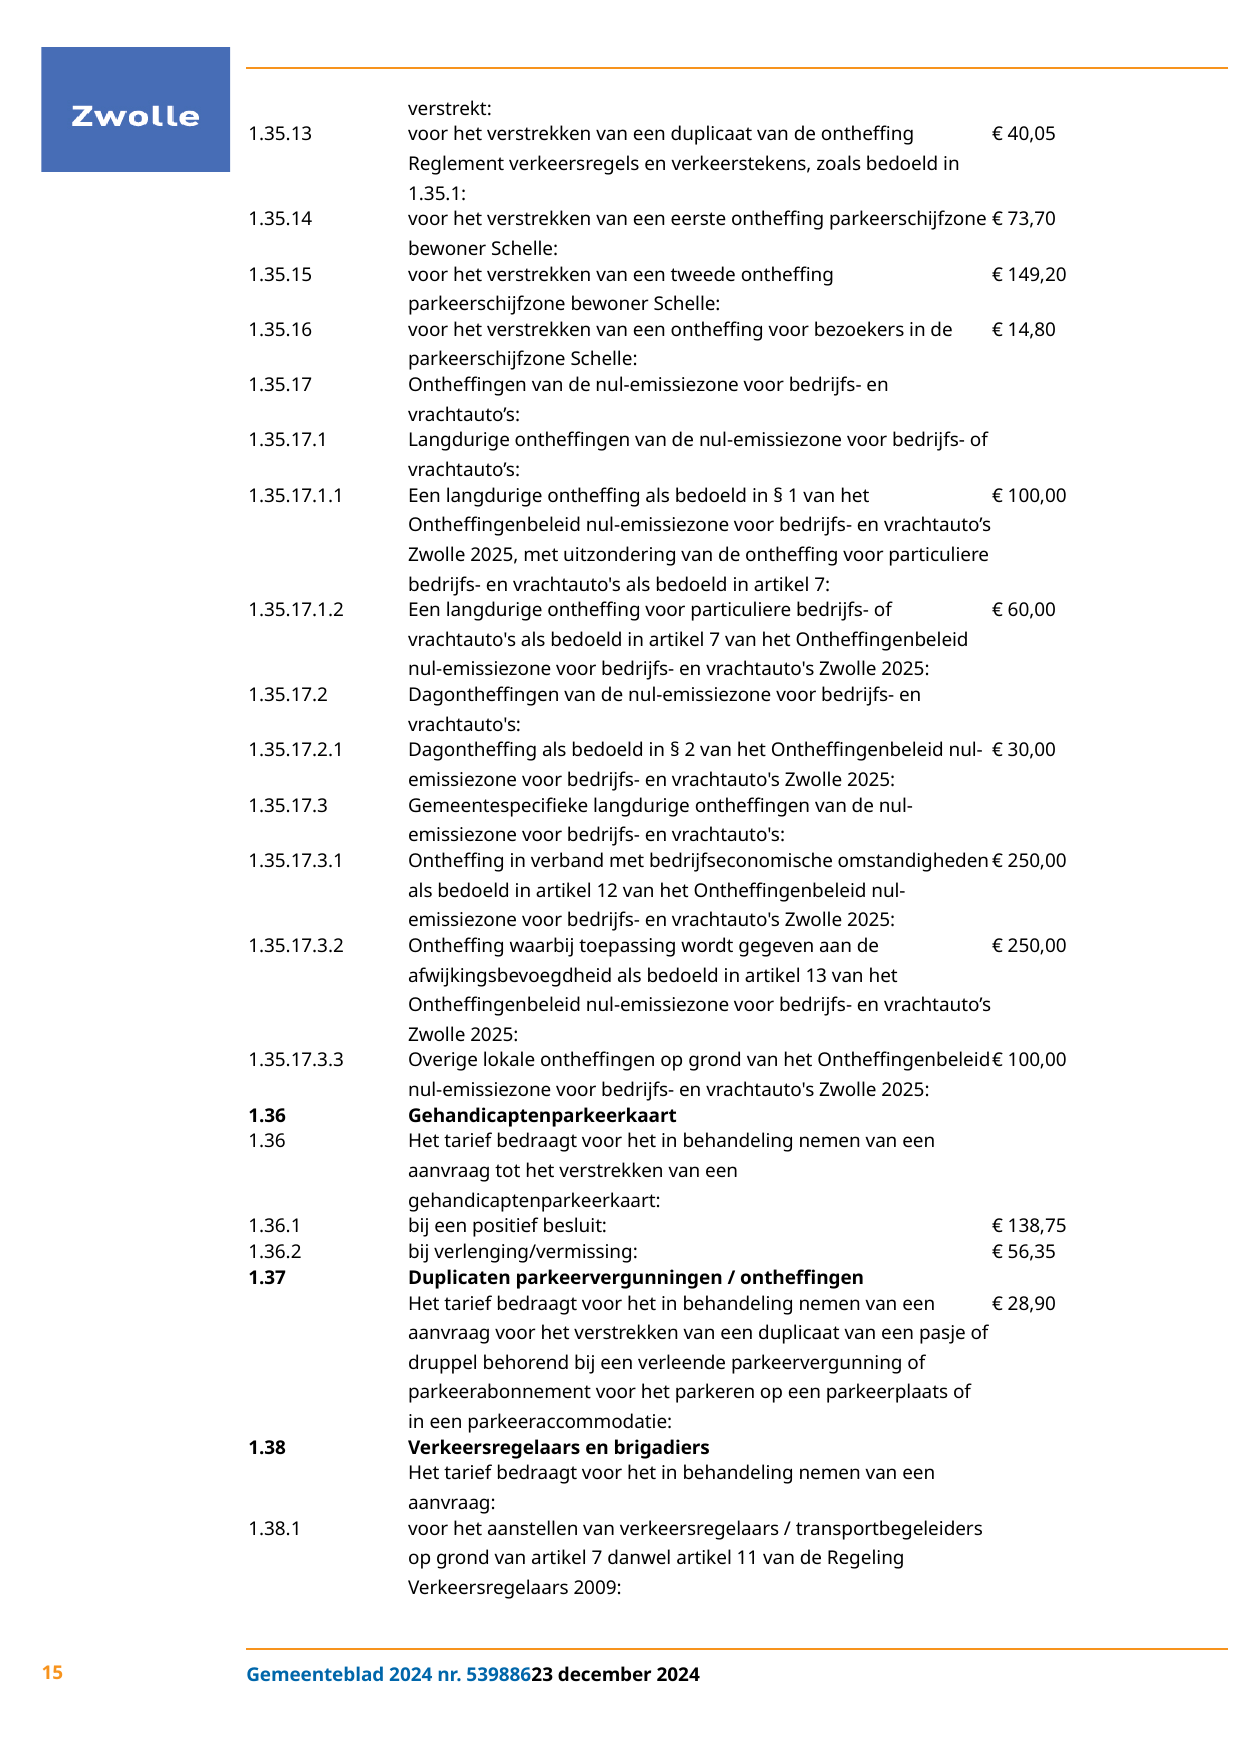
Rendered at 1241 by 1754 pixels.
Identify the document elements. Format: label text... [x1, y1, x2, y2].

table_cell Gehandicaptenparkeerkaart [408, 1102, 992, 1128]
table_cell bij verlenging/vermissing: [408, 1238, 992, 1264]
table_cell € 73,70 [992, 205, 1152, 261]
table_cell 1.35.17.1 [248, 427, 408, 482]
table_cell € 250,00 [992, 847, 1152, 932]
table_cell 1.35.14 [248, 205, 408, 261]
table_cell Een langdurige ontheffing als bedoeld in § 1 van het Ontheffingenbeleid nul-emissiezone voor bedrijfs- en vrachtauto’s Zwolle 2025, met uitzondering van de ontheffing voor particuliere bedrijfs- en vrachtauto's als bedoeld in artikel 7: [408, 482, 992, 596]
table_cell € 138,75 [992, 1213, 1152, 1238]
table_cell € 149,20 [992, 261, 1152, 316]
table_cell Een langdurige ontheffing voor particuliere bedrijfs- of vrachtauto's als bedoeld in artikel 7 van het Ontheffingenbeleid nul-emissiezone voor bedrijfs- en vrachtauto's Zwolle 2025: [408, 596, 992, 681]
table_cell bij een positief besluit: [408, 1213, 992, 1238]
table_cell 1.36 [248, 1128, 408, 1213]
table_cell Dagontheffing als bedoeld in § 2 van het Ontheffingenbeleid nul-emissiezone voor bedrijfs- en vrachtauto's Zwolle 2025: [408, 737, 992, 792]
table_cell voor het verstrekken van een duplicaat van de ontheffing Reglement verkeersregels en verkeerstekens, zoals bedoeld in 1.35.1: [408, 121, 992, 205]
table_cell [992, 427, 1152, 482]
table_cell 1.35.17 [248, 371, 408, 427]
table_cell € 30,00 [992, 737, 1152, 792]
table_cell Het tarief bedraagt voor het in behandeling nemen van een aanvraag: [408, 1460, 992, 1515]
table_cell 1.35.17.3.2 [248, 932, 408, 1047]
table_cell € 14,80 [992, 316, 1152, 371]
table_cell Gemeentespecifieke langdurige ontheffingen van de nul-emissiezone voor bedrijfs- en vrachtauto's: [408, 792, 992, 847]
table_cell Het tarief bedraagt voor het in behandeling nemen van een aanvraag voor het verstrekken van een duplicaat van een pasje of druppel behorend bij een verleende parkeervergunning of parkeerabonnement voor het parkeren op een parkeerplaats of in een parkeeraccommodatie: [408, 1290, 992, 1434]
table_cell 1.35.17.3 [248, 792, 408, 847]
table_cell voor het aanstellen van verkeersregelaars / transportbegeleiders op grond van artikel 7 danwel artikel 11 van de Regeling Verkeersregelaars 2009: [408, 1515, 992, 1600]
table_cell 1.35.17.2.1 [248, 737, 408, 792]
table_cell 1.35.17.1.2 [248, 596, 408, 681]
table_cell 1.38 [248, 1434, 408, 1459]
table_cell [992, 681, 1152, 737]
table_cell [992, 1460, 1152, 1515]
table_cell [248, 1460, 408, 1515]
table_cell 1.35.15 [248, 261, 408, 316]
table_cell 1.35.17.1.1 [248, 482, 408, 596]
table_cell 1.35.17.2 [248, 681, 408, 737]
table_cell Ontheffing in verband met bedrijfseconomische omstandigheden als bedoeld in artikel 12 van het Ontheffingenbeleid nul-emissiezone voor bedrijfs- en vrachtauto's Zwolle 2025: [408, 847, 992, 932]
table_cell € 56,35 [992, 1238, 1152, 1264]
table_cell [992, 1264, 1152, 1290]
table_cell [248, 95, 408, 121]
table_cell Langdurige ontheffingen van de nul-emissiezone voor bedrijfs- of vrachtauto’s: [408, 427, 992, 482]
table_cell 1.37 [248, 1264, 408, 1290]
table_cell 1.35.13 [248, 121, 408, 205]
table_cell voor het verstrekken van een ontheffing voor bezoekers in de parkeerschijfzone Schelle: [408, 316, 992, 371]
table_cell 1.36 [248, 1102, 408, 1128]
table_cell 1.35.17.3.3 [248, 1047, 408, 1102]
table_cell Overige lokale ontheffingen op grond van het Ontheffingenbeleid nul-emissiezone voor bedrijfs- en vrachtauto's Zwolle 2025: [408, 1047, 992, 1102]
table_cell [992, 1434, 1152, 1459]
table_cell 1.38.1 [248, 1515, 408, 1600]
picture [41, 47, 231, 172]
table_cell [992, 792, 1152, 847]
table_cell 1.36.2 [248, 1238, 408, 1264]
table_cell € 40,05 [992, 121, 1152, 205]
table_cell Duplicaten parkeervergunningen / ontheffingen [408, 1264, 992, 1290]
table_cell 1.36.1 [248, 1213, 408, 1238]
table_cell € 250,00 [992, 932, 1152, 1047]
table_cell Het tarief bedraagt voor het in behandeling nemen van een aanvraag tot het verstrekken van een gehandicaptenparkeerkaart: [408, 1128, 992, 1213]
table_cell [992, 95, 1152, 121]
table_cell verstrekt: [408, 95, 992, 121]
table_cell voor het verstrekken van een eerste ontheffing parkeerschijfzone bewoner Schelle: [408, 205, 992, 261]
table_cell voor het verstrekken van een tweede ontheffing parkeerschijfzone bewoner Schelle: [408, 261, 992, 316]
table_cell 1.35.16 [248, 316, 408, 371]
table_cell Verkeersregelaars en brigadiers [408, 1434, 992, 1459]
table_cell € 100,00 [992, 482, 1152, 596]
table_cell [992, 371, 1152, 427]
table_cell [992, 1102, 1152, 1128]
table_cell Ontheffingen van de nul-emissiezone voor bedrijfs- en vrachtauto’s: [408, 371, 992, 427]
table_cell € 60,00 [992, 596, 1152, 681]
table_cell Dagontheffingen van de nul-emissiezone voor bedrijfs- en vrachtauto's: [408, 681, 992, 737]
table_cell € 28,90 [992, 1290, 1152, 1434]
table_cell [992, 1128, 1152, 1213]
table_cell € 100,00 [992, 1047, 1152, 1102]
table_cell [992, 1515, 1152, 1600]
table_cell [248, 1290, 408, 1434]
table_cell 1.35.17.3.1 [248, 847, 408, 932]
table_cell Ontheffing waarbij toepassing wordt gegeven aan de afwijkingsbevoegdheid als bedoeld in artikel 13 van het Ontheffingenbeleid nul-emissiezone voor bedrijfs- en vrachtauto’s Zwolle 2025: [408, 932, 992, 1047]
